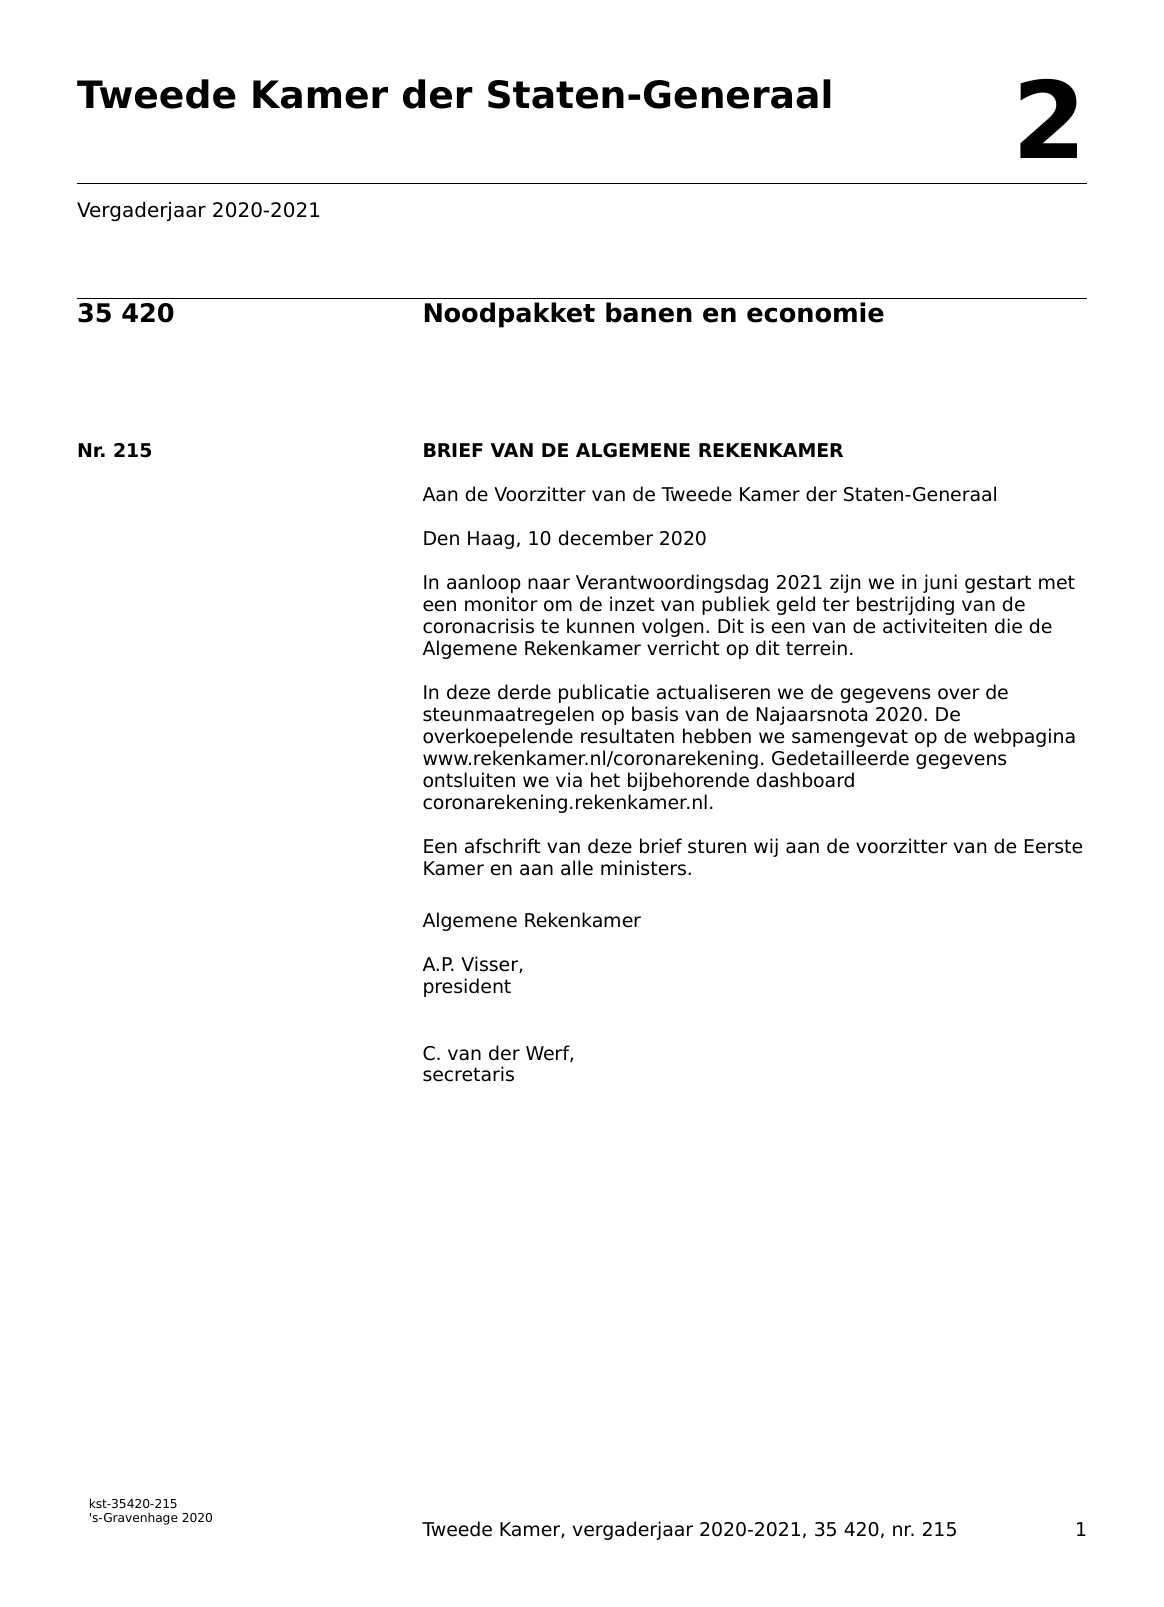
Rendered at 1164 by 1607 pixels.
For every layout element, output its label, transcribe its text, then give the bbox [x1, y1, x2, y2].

text C. van der Werf, secretaris [422, 1020, 1087, 1086]
text Den Haag, 10 december 2020 [422, 528, 1087, 550]
table_header 2 [886, 59, 1087, 183]
text Algemene Rekenkamer A.P. Visser, president [422, 910, 1087, 998]
text 's-Gravenhage 2020 [88, 1511, 323, 1525]
text In deze derde publicatie actualiseren we de gegevens over de steunmaatregelen op basis van de Najaarsnota 2020. De overkoepelende resultaten hebben we samengevat op de webpagina www.rekenkamer.nl/coronarekening. Gedetailleerde gegevens ontsluiten we via het bijbehorende dashboard coronarekening.rekenkamer.nl. [422, 682, 1087, 814]
table_header Tweede Kamer der Staten-Generaal [77, 59, 886, 183]
subtitle Nr. 215 BRIEF VAN DE ALGEMENE REKENKAMER [77, 440, 1087, 462]
text kst-35420-215 [88, 1497, 323, 1511]
table_cell Vergaderjaar 2020-2021 [77, 184, 1087, 298]
text Een afschrift van deze brief sturen wij aan de voorzitter van de Eerste Kamer en aan alle ministers. [422, 836, 1087, 880]
text In aanloop naar Verantwoordingsdag 2021 zijn we in juni gestart met een monitor om de inzet van publiek geld ter bestrijding van de coronacrisis te kunnen volgen. Dit is een van de activiteiten die de Algemene Rekenkamer verricht op dit terrein. [422, 572, 1087, 660]
subtitle 35 420 Noodpakket banen en economie [77, 299, 1087, 329]
text Aan de Voorzitter van de Tweede Kamer der Staten-Generaal [422, 484, 1087, 506]
